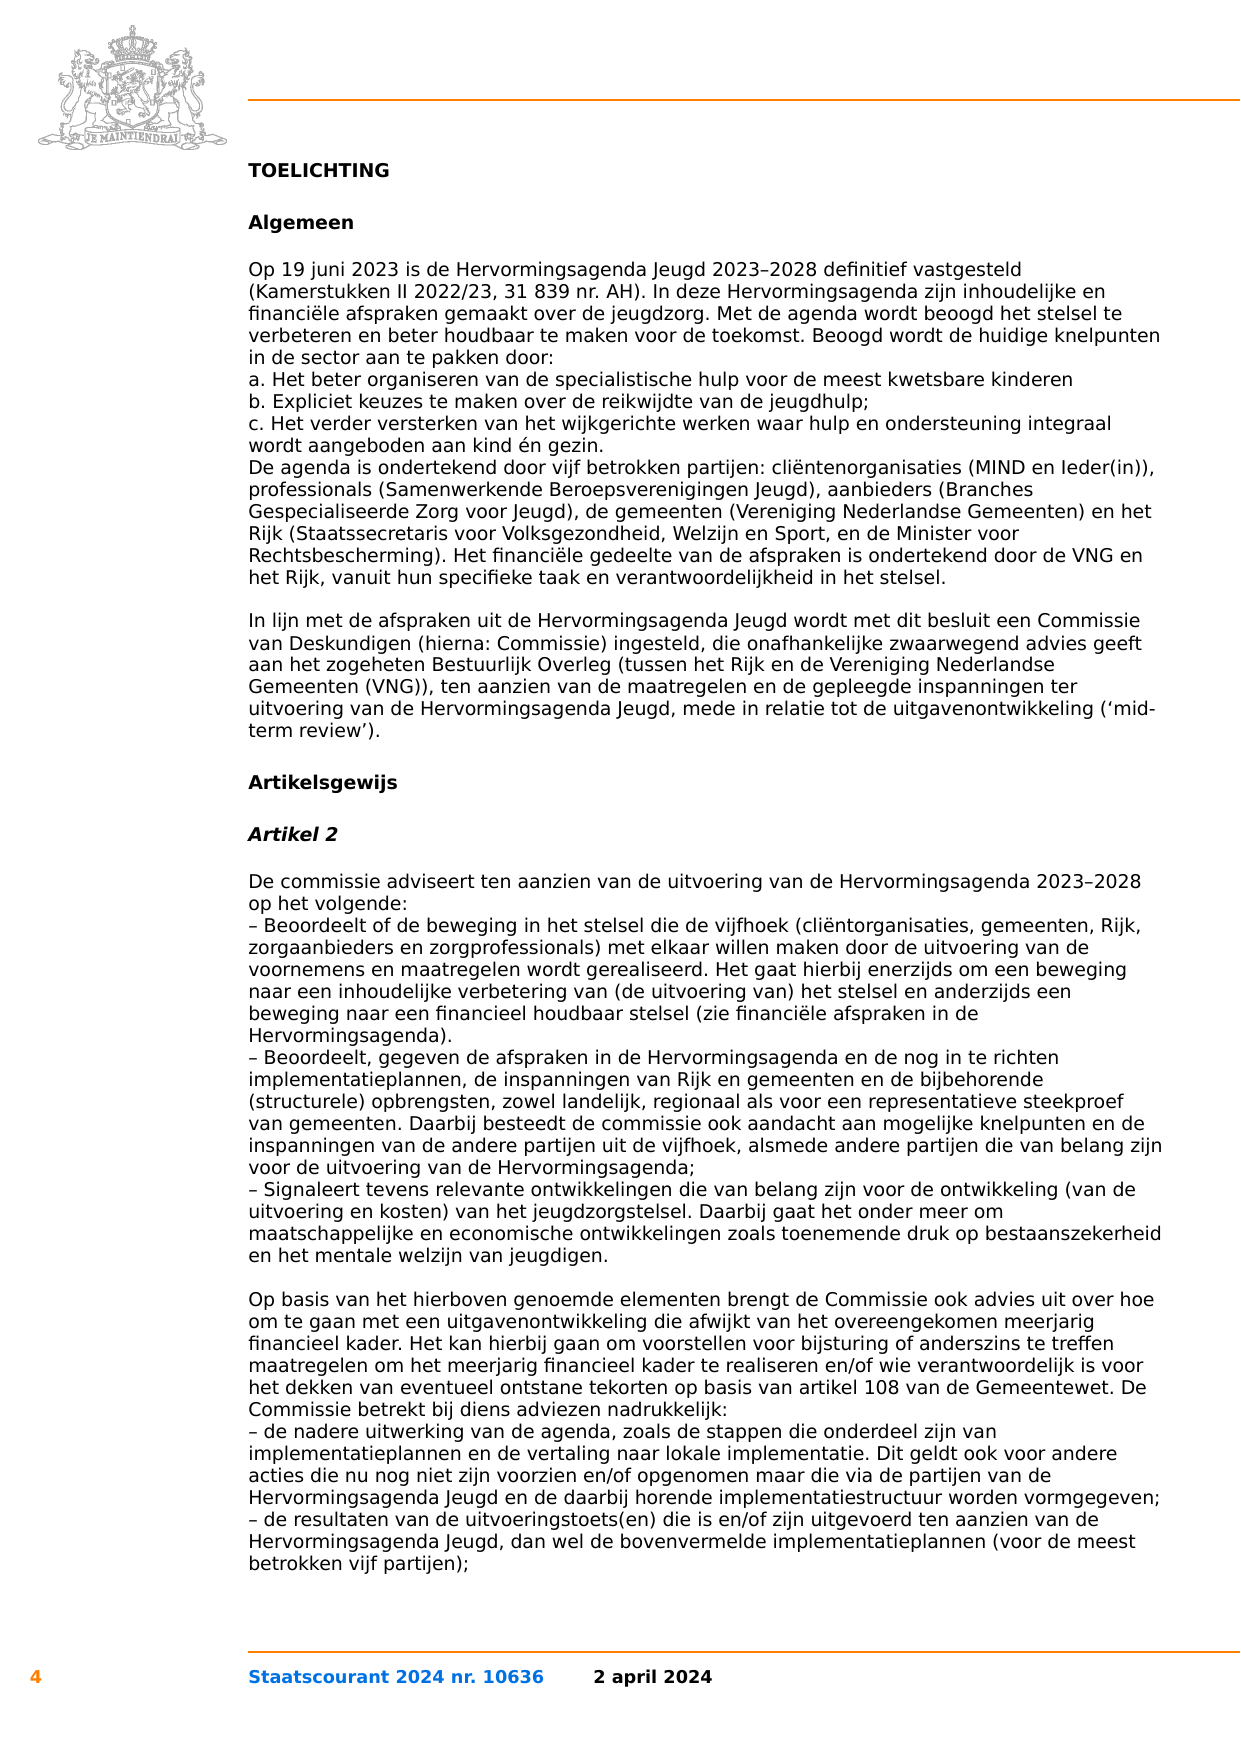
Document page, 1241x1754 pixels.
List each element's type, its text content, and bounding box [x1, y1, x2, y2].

text b. Expliciet keuzes te maken over de reikwijdte van de jeugdhulp; [248, 391, 1163, 413]
text – Beoordeelt, gegeven de afspraken in de Hervormingsagenda en de nog in te richten implementatieplannen, de inspanningen van Rijk en gemeenten en de bijbehorende (structurele) opbrengsten, zowel landelijk, regionaal als voor een representatieve steekproef van gemeenten. Daarbij besteedt de commissie ook aandacht aan mogelijke knelpunten en de inspanningen van de andere partijen uit de vijfhoek, alsmede andere partijen die van belang zijn voor de uitvoering van de Hervormingsagenda; [248, 1047, 1163, 1179]
subtitle TOELICHTING [248, 160, 1163, 182]
text c. Het verder versterken van het wijkgerichte werken waar hulp en ondersteuning integraal wordt aangeboden aan kind én gezin. [248, 413, 1163, 457]
subtitle Artikelsgewijs [248, 772, 1163, 794]
subtitle Artikel 2 [248, 824, 1163, 846]
text In lijn met de afspraken uit de Hervormingsagenda Jeugd wordt met dit besluit een Commissie van Deskundigen (hierna: Commissie) ingesteld, die onafhankelijke zwaarwegend advies geeft aan het zogeheten Bestuurlijk Overleg (tussen het Rijk en de Vereniging Nederlandse Gemeenten (VNG)), ten aanzien van de maatregelen en de gepleegde inspanningen ter uitvoering van de Hervormingsagenda Jeugd, mede in relatie tot de uitgavenontwikkeling (‘mid-term review’). [248, 610, 1163, 742]
text a. Het beter organiseren van de specialistische hulp voor de meest kwetsbare kinderen [248, 369, 1163, 391]
text Op basis van het hierboven genoemde elementen brengt de Commissie ook advies uit over hoe om te gaan met een uitgavenontwikkeling die afwijkt van het overeengekomen meerjarig financieel kader. Het kan hierbij gaan om voorstellen voor bijsturing of anderszins te treffen maatregelen om het meerjarig financieel kader te realiseren en/of wie verantwoordelijk is voor het dekken van eventueel ontstane tekorten op basis van artikel 108 van de Gemeentewet. De Commissie betrekt bij diens adviezen nadrukkelijk: [248, 1289, 1163, 1421]
picture [38, 25, 227, 150]
subtitle Algemeen [248, 212, 1163, 234]
text – Beoordeelt of de beweging in het stelsel die de vijfhoek (cliëntorganisaties, gemeenten, Rijk, zorgaanbieders en zorgprofessionals) met elkaar willen maken door de uitvoering van de voornemens en maatregelen wordt gerealiseerd. Het gaat hierbij enerzijds om een beweging naar een inhoudelijke verbetering van (de uitvoering van) het stelsel en anderzijds een beweging naar een financieel houdbaar stelsel (zie financiële afspraken in de Hervormingsagenda). [248, 915, 1163, 1047]
text – Signaleert tevens relevante ontwikkelingen die van belang zijn voor de ontwikkeling (van de uitvoering en kosten) van het jeugdzorgstelsel. Daarbij gaat het onder meer om maatschappelijke en economische ontwikkelingen zoals toenemende druk op bestaanszekerheid en het mentale welzijn van jeugdigen. [248, 1179, 1163, 1267]
text – de nadere uitwerking van de agenda, zoals de stappen die onderdeel zijn van implementatieplannen en de vertaling naar lokale implementatie. Dit geldt ook voor andere acties die nu nog niet zijn voorzien en/of opgenomen maar die via de partijen van de Hervormingsagenda Jeugd en de daarbij horende implementatiestructuur worden vormgegeven; [248, 1421, 1163, 1508]
text Op 19 juni 2023 is de Hervormingsagenda Jeugd 2023–2028 definitief vastgesteld (Kamerstukken II 2022/23, 31 839 nr. AH). In deze Hervormingsagenda zijn inhoudelijke en financiële afspraken gemaakt over de jeugdzorg. Met de agenda wordt beoogd het stelsel te verbeteren en beter houdbaar te maken voor de toekomst. Beoogd wordt de huidige knelpunten in de sector aan te pakken door: [248, 259, 1163, 369]
text – de resultaten van de uitvoeringstoets(en) die is en/of zijn uitgevoerd ten aanzien van de Hervormingsagenda Jeugd, dan wel de bovenvermelde implementatieplannen (voor de meest betrokken vijf partijen); [248, 1508, 1163, 1574]
text De agenda is ondertekend door vijf betrokken partijen: cliëntenorganisaties (MIND en Ieder(in)), professionals (Samenwerkende Beroepsverenigingen Jeugd), aanbieders (Branches Gespecialiseerde Zorg voor Jeugd), de gemeenten (Vereniging Nederlandse Gemeenten) en het Rijk (Staatssecretaris voor Volksgezondheid, Welzijn en Sport, en de Minister voor Rechtsbescherming). Het financiële gedeelte van de afspraken is ondertekend door de VNG en het Rijk, vanuit hun specifieke taak en verantwoordelijkheid in het stelsel. [248, 457, 1163, 588]
text De commissie adviseert ten aanzien van de uitvoering van de Hervormingsagenda 2023–2028 op het volgende: [248, 871, 1163, 915]
